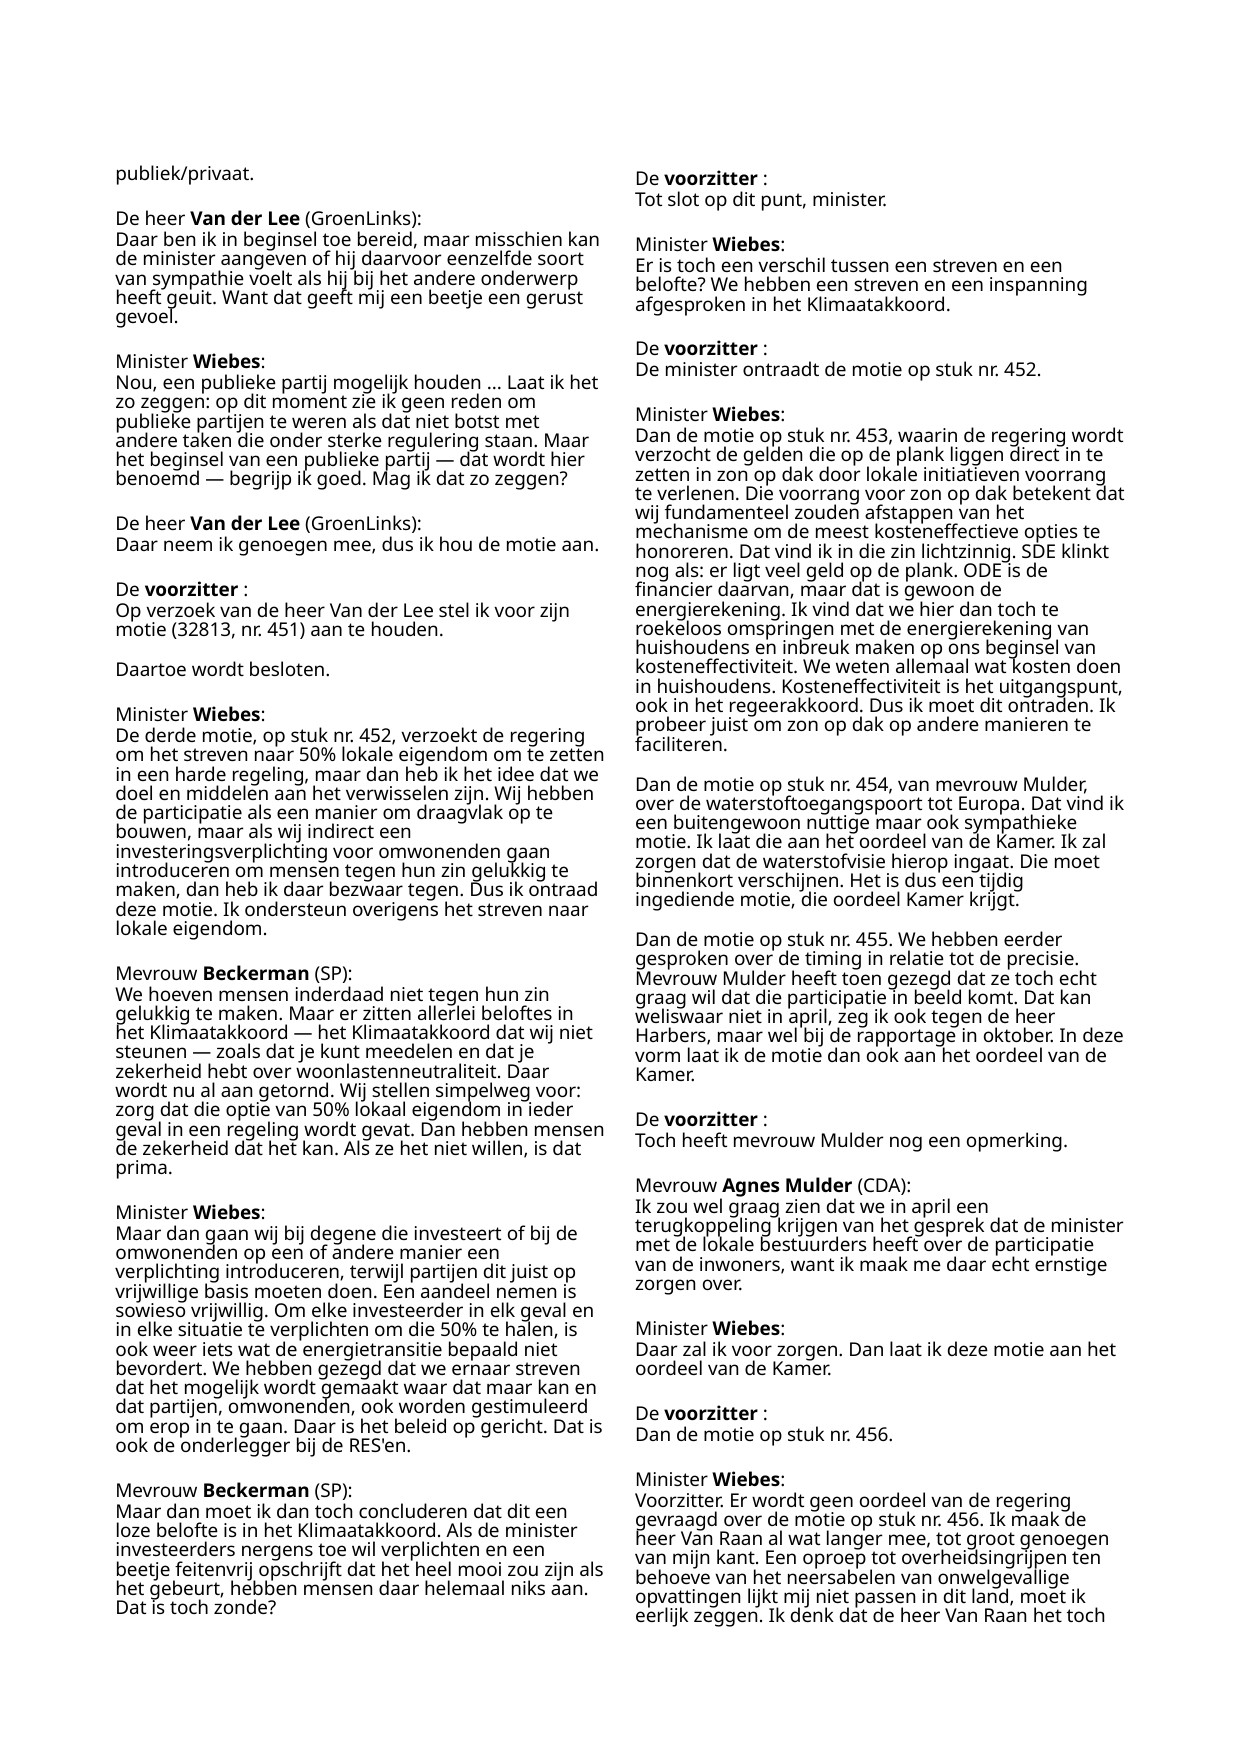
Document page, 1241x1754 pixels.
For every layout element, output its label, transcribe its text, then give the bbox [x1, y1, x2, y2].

text Er is toch een verschil tussen een streven en een belofte? We hebben een streven en een inspanning afgesproken in het Klimaatakkoord. [635, 257, 1125, 315]
text Nou, een publieke partij mogelijk houden ... Laat ik het zo zeggen: op dit moment zie ik geen reden om publieke partijen te weren als dat niet botst met andere taken die onder sterke regulering staan. Maar het beginsel van een publieke partij — dat wordt hier benoemd — begrijp ik goed. Mag ik dat zo zeggen? [115, 374, 605, 490]
text Dan de motie op stuk nr. 456. [635, 1426, 1125, 1445]
text Tot slot op dit punt, minister. [635, 191, 1125, 210]
text Minister Wiebes: [635, 1466, 1125, 1492]
text De derde motie, op stuk nr. 452, verzoekt de regering om het streven naar 50% lokale eigendom om te zetten in een harde regeling, maar dan heb ik het idee dat we doel en middelen aan het verwisselen zijn. Wij hebben de participatie als een manier om draagvlak op te bouwen, maar als wij indirect een investeringsverplichting voor omwonenden gaan introduceren om mensen tegen hun zin gelukkig te maken, dan heb ik daar bezwaar tegen. Dus ik ontraad deze motie. Ik ondersteun overigens het streven naar lokale eigendom. [115, 727, 605, 939]
text Voorzitter. Er wordt geen oordeel van de regering gevraagd over de motie op stuk nr. 456. Ik maak de heer Van Raan al wat langer mee, tot groot genoegen van mijn kant. Een oproep tot overheidsingrijpen ten behoeve van het neersabelen van onwelgevallige opvattingen lijkt mij niet passen in dit land, moet ik eerlijk zeggen. Ik denk dat de heer Van Raan het toch [635, 1492, 1125, 1626]
text Mevrouw Beckerman (SP): [115, 1477, 605, 1503]
text Dan de motie op stuk nr. 453, waarin de regering wordt verzocht de gelden die op de plank liggen direct in te zetten in zon op dak door lokale initiatieven voorrang te verlenen. Die voorrang voor zon op dak betekent dat wij fundamenteel zouden afstappen van het mechanisme om de meest kosteneffectieve opties te honoreren. Dat vind ik in die zin lichtzinnig. SDE klinkt nog als: er ligt veel geld op de plank. ODE is de financier daarvan, maar dat is gewoon de energierekening. Ik vind dat we hier dan toch te roekeloos omspringen met de energierekening van huishoudens en inbreuk maken op ons beginsel van kosteneffectiviteit. We weten allemaal wat kosten doen in huishoudens. Kosteneffectiviteit is het uitgangspunt, ook in het regeerakkoord. Dus ik moet dit ontraden. Ik probeer juist om zon op dak op andere manieren te faciliteren. [635, 427, 1125, 755]
text Mevrouw Agnes Mulder (CDA): [635, 1172, 1125, 1198]
text Toch heeft mevrouw Mulder nog een opmerking. [635, 1132, 1125, 1151]
text De voorzitter : [115, 576, 605, 602]
text Ik zou wel graag zien dat we in april een terugkoppeling krijgen van het gesprek dat de minister met de lokale bestuurders heeft over de participatie van de inwoners, want ik maak me daar echt ernstige zorgen over. [635, 1198, 1125, 1294]
text publiek/privaat. [115, 165, 605, 184]
text Daar ben ik in beginsel toe bereid, maar misschien kan de minister aangeven of hij daarvoor eenzelfde soort van sympathie voelt als hij bij het andere onderwerp heeft geuit. Want dat geeft mij een beetje een gerust gevoel. [115, 231, 605, 327]
text De voorzitter : [635, 1400, 1125, 1426]
text Daar zal ik voor zorgen. Dan laat ik deze motie aan het oordeel van de Kamer. [635, 1341, 1125, 1379]
text Daartoe wordt besloten. [115, 661, 605, 681]
text Minister Wiebes: [115, 701, 605, 727]
text Mevrouw Beckerman (SP): [115, 960, 605, 986]
text Maar dan gaan wij bij degene die investeert of bij de omwonenden op een of andere manier een verplichting introduceren, terwijl partijen dit juist op vrijwillige basis moeten doen. Een aandeel nemen is sowieso vrijwillig. Om elke investeerder in elk geval en in elke situatie te verplichten om die 50% te halen, is ook weer iets wat de energietransitie bepaald niet bevordert. We hebben gezegd dat we ernaar streven dat het mogelijk wordt gemaakt waar dat maar kan en dat partijen, omwonenden, ook worden gestimuleerd om erop in te gaan. Daar is het beleid op gericht. Dat is ook de onderlegger bij de RES'en. [115, 1225, 605, 1456]
text Minister Wiebes: [635, 1315, 1125, 1341]
text De voorzitter : [635, 165, 1125, 191]
text De minister ontraadt de motie op stuk nr. 452. [635, 361, 1125, 381]
text Dan de motie op stuk nr. 455. We hebben eerder gesproken over de timing in relatie tot de precisie. Mevrouw Mulder heeft toen gezegd dat ze toch echt graag wil dat die participatie in beeld komt. Dat kan weliswaar niet in april, zeg ik ook tegen de heer Harbers, maar wel bij de rapportage in oktober. In deze vorm laat ik de motie dan ook aan het oordeel van de Kamer. [635, 931, 1125, 1085]
text Op verzoek van de heer Van der Lee stel ik voor zijn motie (32813, nr. 451) aan te houden. [115, 602, 605, 641]
text De voorzitter : [635, 1106, 1125, 1132]
text Dan de motie op stuk nr. 454, van mevrouw Mulder, over de waterstoftoegangspoort tot Europa. Dat vind ik een buitengewoon nuttige maar ook sympathieke motie. Ik laat die aan het oordeel van de Kamer. Ik zal zorgen dat de waterstofvisie hierop ingaat. Die moet binnenkort verschijnen. Het is dus een tijdig ingediende motie, die oordeel Kamer krijgt. [635, 776, 1125, 910]
text Daar neem ik genoegen mee, dus ik hou de motie aan. [115, 536, 605, 556]
text Minister Wiebes: [635, 401, 1125, 427]
text Minister Wiebes: [115, 348, 605, 374]
text De heer Van der Lee (GroenLinks): [115, 205, 605, 231]
text Minister Wiebes: [115, 1199, 605, 1225]
text Maar dan moet ik dan toch concluderen dat dit een loze belofte is in het Klimaatakkoord. Als de minister investeerders nergens toe wil verplichten en een beetje feitenvrij opschrijft dat het heel mooi zou zijn als het gebeurt, hebben mensen daar helemaal niks aan. Dat is toch zonde? [115, 1503, 605, 1618]
text De heer Van der Lee (GroenLinks): [115, 511, 605, 536]
text De voorzitter : [635, 336, 1125, 361]
text Minister Wiebes: [635, 231, 1125, 257]
text We hoeven mensen inderdaad niet tegen hun zin gelukkig te maken. Maar er zitten allerlei beloftes in het Klimaatakkoord — het Klimaatakkoord dat wij niet steunen — zoals dat je kunt meedelen en dat je zekerheid hebt over woonlastenneutraliteit. Daar wordt nu al aan getornd. Wij stellen simpelweg voor: zorg dat die optie van 50% lokaal eigendom in ieder geval in een regeling wordt gevat. Dan hebben mensen de zekerheid dat het kan. Als ze het niet willen, is dat prima. [115, 986, 605, 1178]
